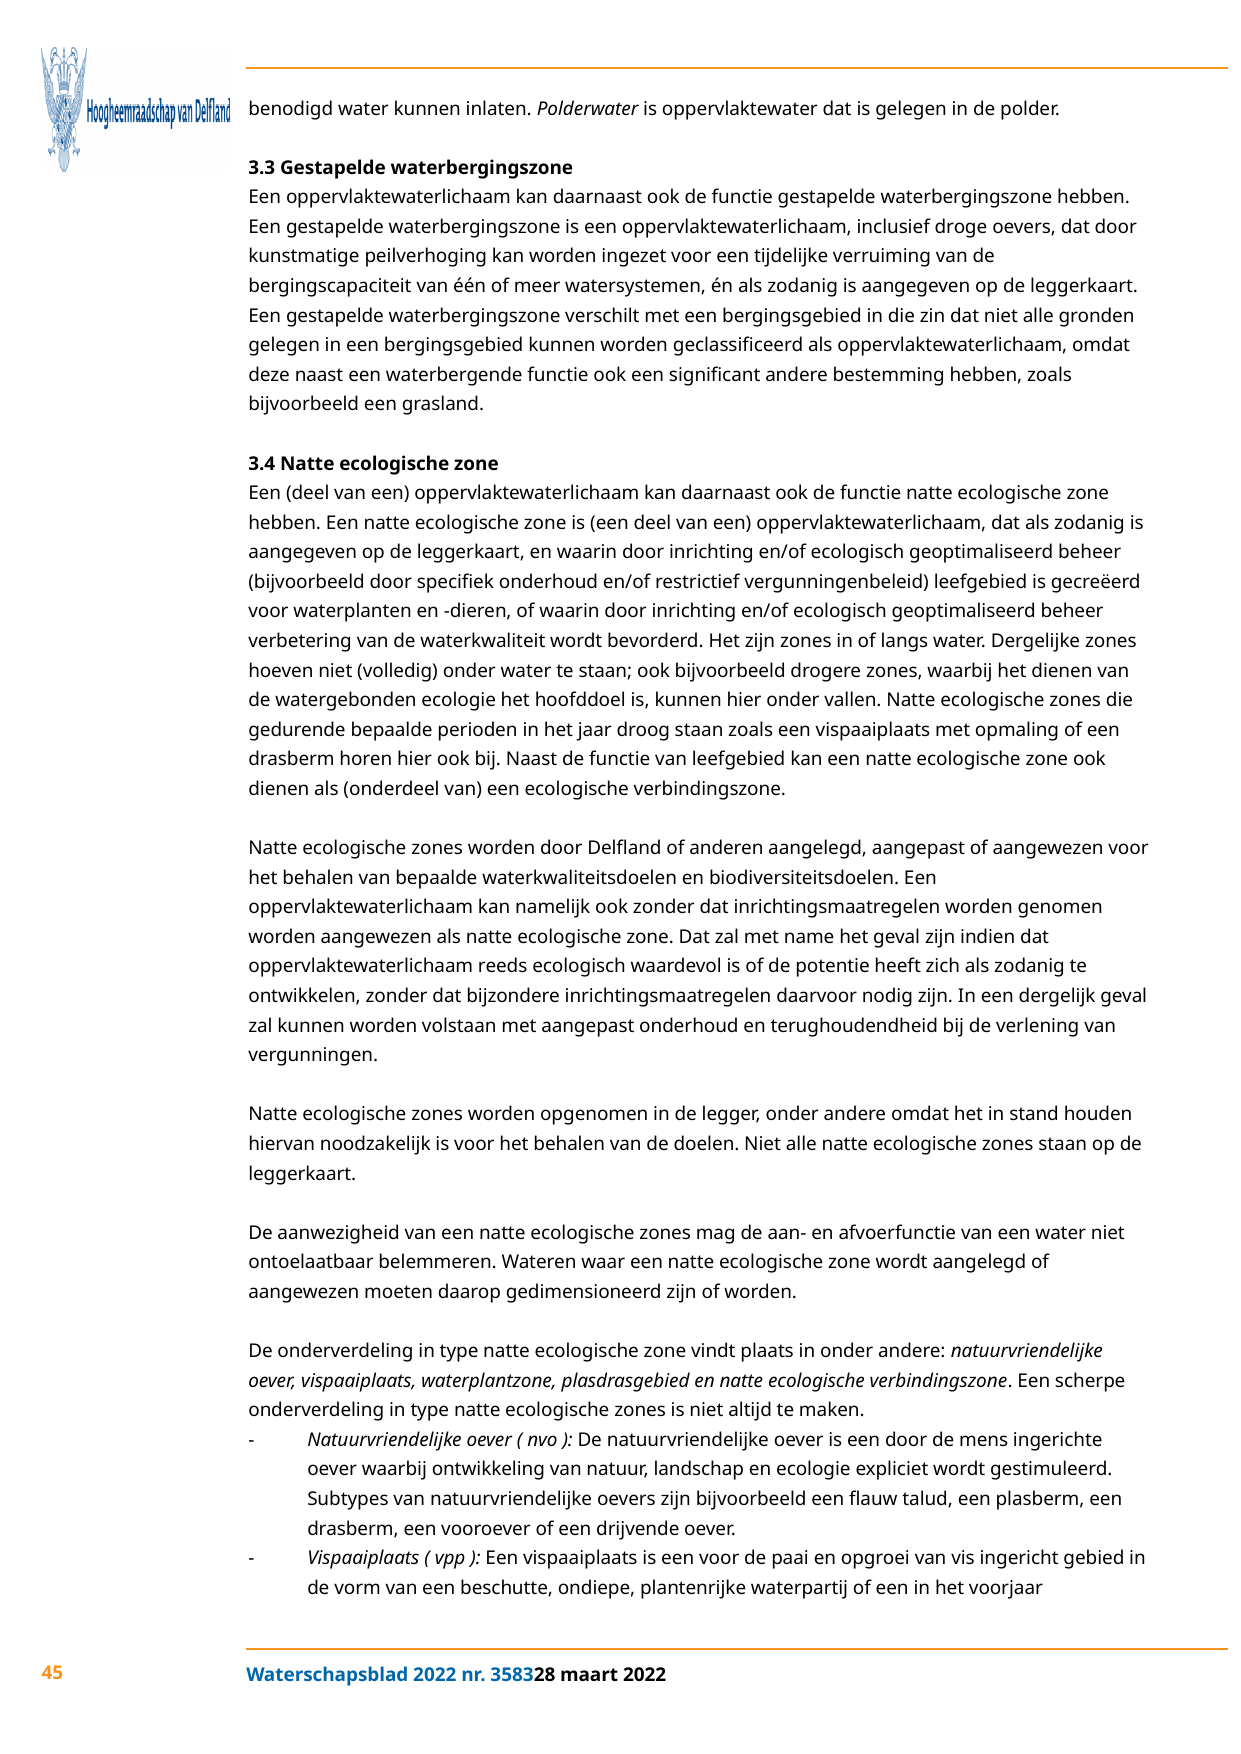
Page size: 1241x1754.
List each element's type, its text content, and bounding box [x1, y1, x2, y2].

list Natuurvriendelijke oever ( nvo ): De natuurvriendelijke oever is een door de mens ingerichte oever waarbij ontwikkeling van natuur, landschap en ecologie expliciet wordt gestimuleerd. Subtypes van natuurvriendelijke oevers zijn bijvoorbeeld een flauw talud, een plasberm, een drasberm, een vooroever of een drijvende oever. [248, 1426, 1152, 1541]
text Een (deel van een) oppervlaktewaterlichaam kan daarnaast ook de functie natte ecologische zone hebben. Een natte ecologische zone is (een deel van een) oppervlaktewaterlichaam, dat als zodanig is aangegeven op de leggerkaart, en waarin door inrichting en/of ecologisch geoptimaliseerd beheer (bijvoorbeeld door specifiek onderhoud en/of restrictief vergunningenbeleid) leefgebied is gecreëerd voor waterplanten en -dieren, of waarin door inrichting en/of ecologisch geoptimaliseerd beheer verbetering van de waterkwaliteit wordt bevorderd. Het zijn zones in of langs water. Dergelijke zones hoeven niet (volledig) onder water te staan; ook bijvoorbeeld drogere zones, waarbij het dienen van de watergebonden ecologie het hoofddoel is, kunnen hier onder vallen. Natte ecologische zones die gedurende bepaalde perioden in het jaar droog staan zoals een vispaaiplaats met opmaling of een drasberm horen hier ook bij. Naast de functie van leefgebied kan een natte ecologische zone ook dienen als (onderdeel van) een ecologische verbindingszone. [248, 479, 1152, 801]
text 3.3 Gestapelde waterbergingszone [248, 154, 1152, 180]
text 3.4 Natte ecologische zone [248, 450, 1152, 476]
text De onderverdeling in type natte ecologische zone vindt plaats in onder andere: natuurvriendelijke oever, vispaaiplaats, waterplantzone, plasdrasgebied en natte ecologische verbindingszone. Een scherpe onderverdeling in type natte ecologische zones is niet altijd te maken. [248, 1337, 1152, 1422]
text benodigd water kunnen inlaten. Polderwater is oppervlaktewater dat is gelegen in de polder. [248, 95, 1152, 121]
list Vispaaiplaats ( vpp ): Een vispaaiplaats is een voor de paai en opgroei van vis ingericht gebied in de vorm van een beschutte, ondiepe, plantenrijke waterpartij of een in het voorjaar [248, 1544, 1152, 1600]
text Natte ecologische zones worden opgenomen in de legger, onder andere omdat het in stand houden hiervan noodzakelijk is voor het behalen van de doelen. Niet alle natte ecologische zones staan op de leggerkaart. [248, 1101, 1152, 1186]
text De aanwezigheid van een natte ecologische zones mag de aan- en afvoerfunctie van een water niet ontoelaatbaar belemmeren. Wateren waar een natte ecologische zone wordt aangelegd of aangewezen moeten daarop gedimensioneerd zijn of worden. [248, 1219, 1152, 1304]
text Een oppervlaktewaterlichaam kan daarnaast ook de functie gestapelde waterbergingszone hebben. Een gestapelde waterbergingszone is een oppervlaktewaterlichaam, inclusief droge oevers, dat door kunstmatige peilverhoging kan worden ingezet voor een tijdelijke verruiming van de bergingscapaciteit van één of meer watersystemen, én als zodanig is aangegeven op de leggerkaart. Een gestapelde waterbergingszone verschilt met een bergingsgebied in die zin dat niet alle gronden gelegen in een bergingsgebied kunnen worden geclassificeerd als oppervlaktewaterlichaam, omdat deze naast een waterbergende functie ook een significant andere bestemming hebben, zoals bijvoorbeeld een grasland. [248, 183, 1152, 416]
picture [41, 47, 231, 172]
text Natte ecologische zones worden door Delfland of anderen aangelegd, aangepast of aangewezen voor het behalen van bepaalde waterkwaliteitsdoelen en biodiversiteitsdoelen. Een oppervlaktewaterlichaam kan namelijk ook zonder dat inrichtingsmaatregelen worden genomen worden aangewezen als natte ecologische zone. Dat zal met name het geval zijn indien dat oppervlaktewaterlichaam reeds ecologisch waardevol is of de potentie heeft zich als zodanig te ontwikkelen, zonder dat bijzondere inrichtingsmaatregelen daarvoor nodig zijn. In een dergelijk geval zal kunnen worden volstaan met aangepast onderhoud en terughoudendheid bij de verlening van vergunningen. [248, 834, 1152, 1067]
